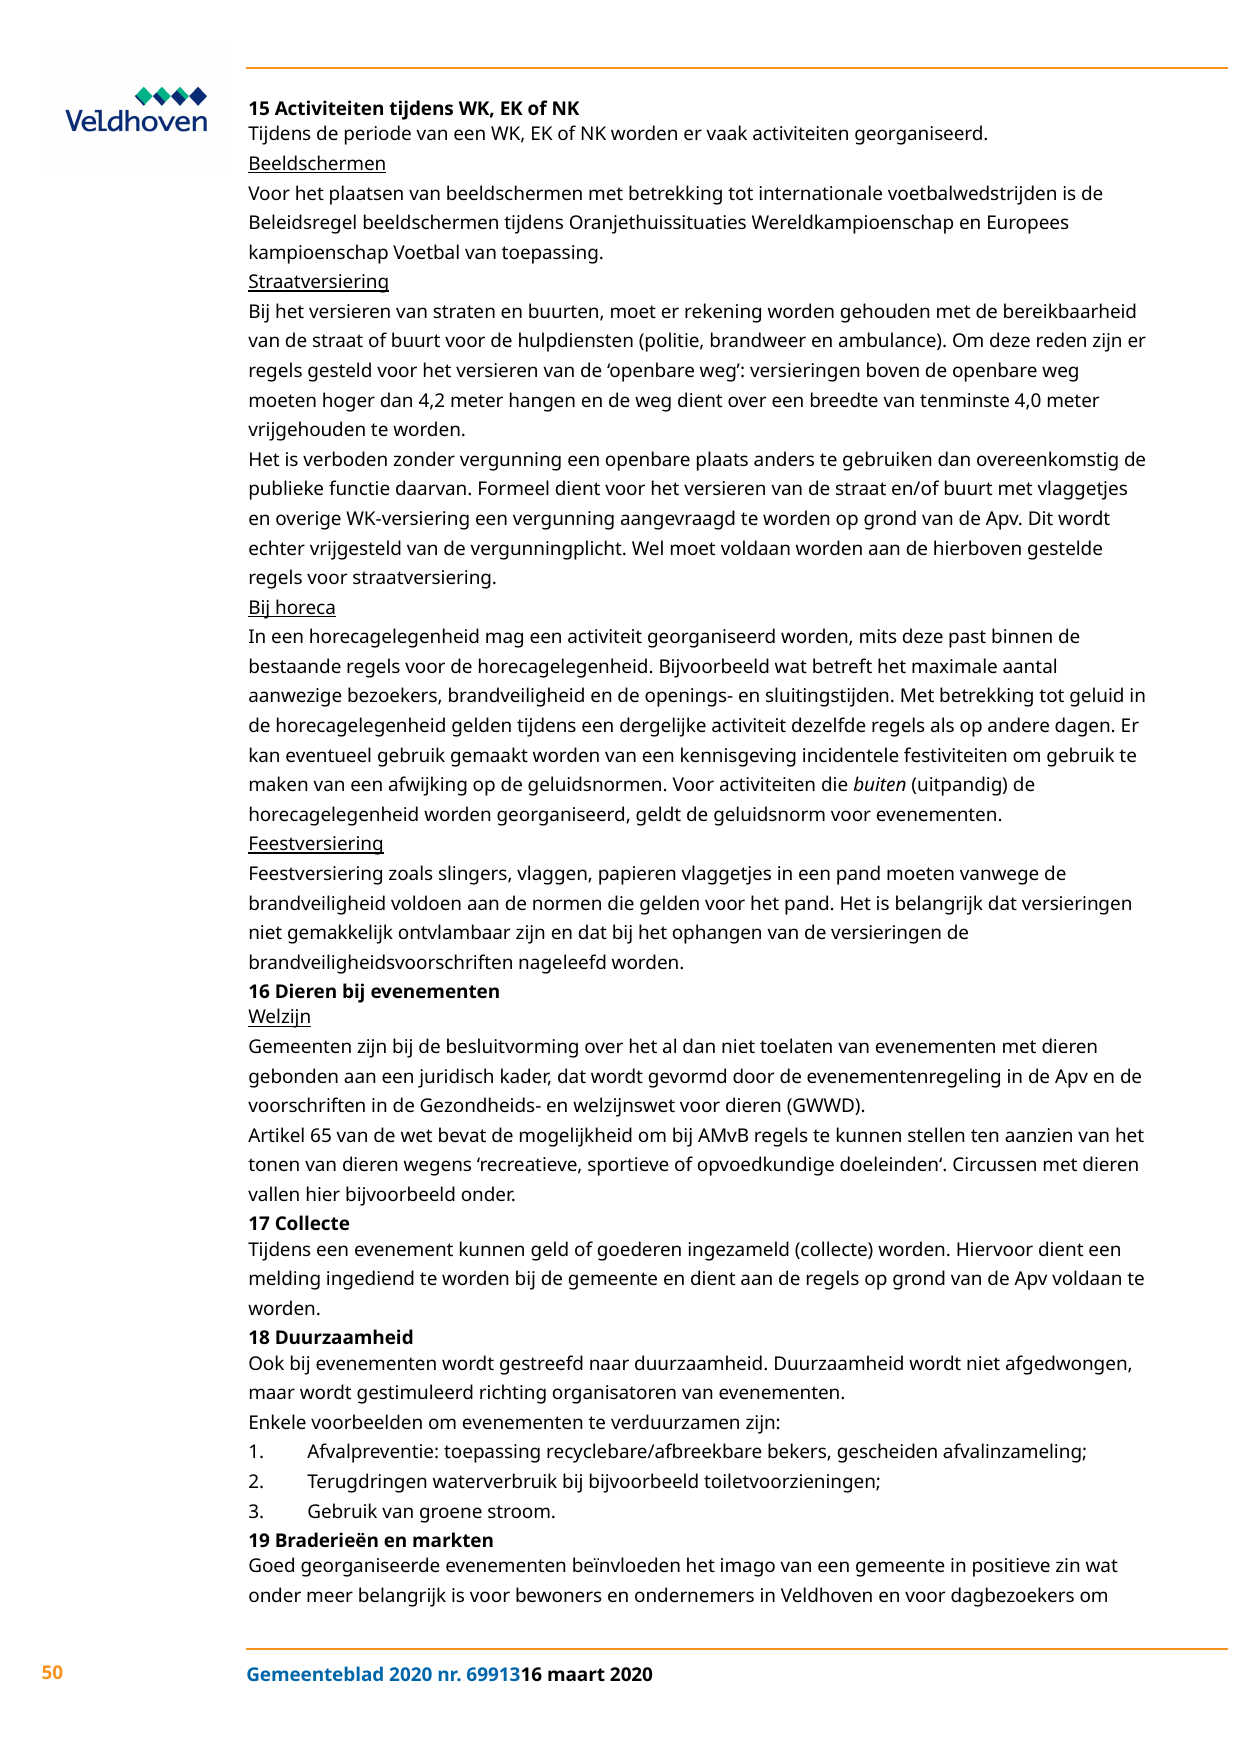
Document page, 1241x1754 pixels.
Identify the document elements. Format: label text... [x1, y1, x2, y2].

table_cell Welzijn Gemeenten zijn bij de besluitvorming over het al dan niet toelaten van evenementen met dieren gebonden aan een juridisch kader, dat wordt gevormd door de evenementenregeling in de Apv en de voorschriften in de Gezondheids- en welzijnswet voor dieren (GWWD). Artikel 65 van de wet bevat de mogelijkheid om bij AMvB regels te kunnen stellen ten aanzien van het tonen van dieren wegens ‘recreatieve, sportieve of opvoedkundige doeleinden‘. Circussen met dieren vallen hier bijvoorbeeld onder. [248, 1004, 1152, 1207]
table_header 18 Duurzaamheid [248, 1324, 1152, 1350]
table_header 17 Collecte [248, 1210, 1152, 1236]
table_cell Tijdens een evenement kunnen geld of goederen ingezameld (collecte) worden. Hiervoor dient een melding ingediend te worden bij de gemeente en dient aan de regels op grond van de Apv voldaan te worden. [248, 1236, 1152, 1321]
table_cell Tijdens de periode van een WK, EK of NK worden er vaak activiteiten georganiseerd. Beeldschermen Voor het plaatsen van beeldschermen met betrekking tot internationale voetbalwedstrijden is de Beleidsregel beeldschermen tijdens Oranjethuissituaties Wereldkampioenschap en Europees kampioenschap Voetbal van toepassing. Straatversiering Bij het versieren van straten en buurten, moet er rekening worden gehouden met de bereikbaarheid van de straat of buurt voor de hulpdiensten (politie, brandweer en ambulance). Om deze reden zijn er regels gesteld voor het versieren van de ‘openbare weg’: versieringen boven de openbare weg moeten hoger dan 4,2 meter hangen en de weg dient over een breedte van tenminste 4,0 meter vrijgehouden te worden. Het is verboden zonder vergunning een openbare plaats anders te gebruiken dan overeenkomstig de publieke functie daarvan. Formeel dient voor het versieren van de straat en/of buurt met vlaggetjes en overige WK-versiering een vergunning aangevraagd te worden op grond van de Apv. Dit wordt echter vrijgesteld van de vergunningplicht. Wel moet voldaan worden aan de hierboven gestelde regels voor straatversiering. Bij horeca In een horecagelegenheid mag een activiteit georganiseerd worden, mits deze past binnen de bestaande regels voor de horecagelegenheid. Bijvoorbeeld wat betreft het maximale aantal aanwezige bezoekers, brandveiligheid en de openings- en sluitingstijden. Met betrekking tot geluid in de horecagelegenheid gelden tijdens een dergelijke activiteit dezelfde regels als op andere dagen. Er kan eventueel gebruik gemaakt worden van een kennisgeving incidentele festiviteiten om gebruik te maken van een afwijking op de geluidsnormen. Voor activiteiten die buiten (uitpandig) de horecagelegenheid worden georganiseerd, geldt de geluidsnorm voor evenementen. Feestversiering Feestversiering zoals slingers, vlaggen, papieren vlaggetjes in een pand moeten vanwege de brandveiligheid voldoen aan de normen die gelden voor het pand. Het is belangrijk dat versieringen niet gemakkelijk ontvlambaar zijn en dat bij het ophangen van de versieringen de brandveiligheidsvoorschriften nageleefd worden. [248, 121, 1152, 974]
table_cell 15 Activiteiten tijdens WK, EK of NK [248, 95, 1152, 121]
table_cell Goed georganiseerde evenementen beïnvloeden het imago van een gemeente in positieve zin wat onder meer belangrijk is voor bewoners en ondernemers in Veldhoven en voor dagbezoekers om [248, 1553, 1152, 1608]
table_cell Ook bij evenementen wordt gestreefd naar duurzaamheid. Duurzaamheid wordt niet afgedwongen, maar wordt gestimuleerd richting organisatoren van evenementen. Enkele voorbeelden om evenementen te verduurzamen zijn: Afvalpreventie: toepassing recyclebare/afbreekbare bekers, gescheiden afvalinzameling; Terugdringen waterverbruik bij bijvoorbeeld toiletvoorzieningen; Gebruik van groene stroom. [248, 1350, 1152, 1523]
picture [41, 47, 231, 172]
table_header 16 Dieren bij evenementen [248, 978, 1152, 1004]
table_header 19 Braderieën en markten [248, 1527, 1152, 1553]
